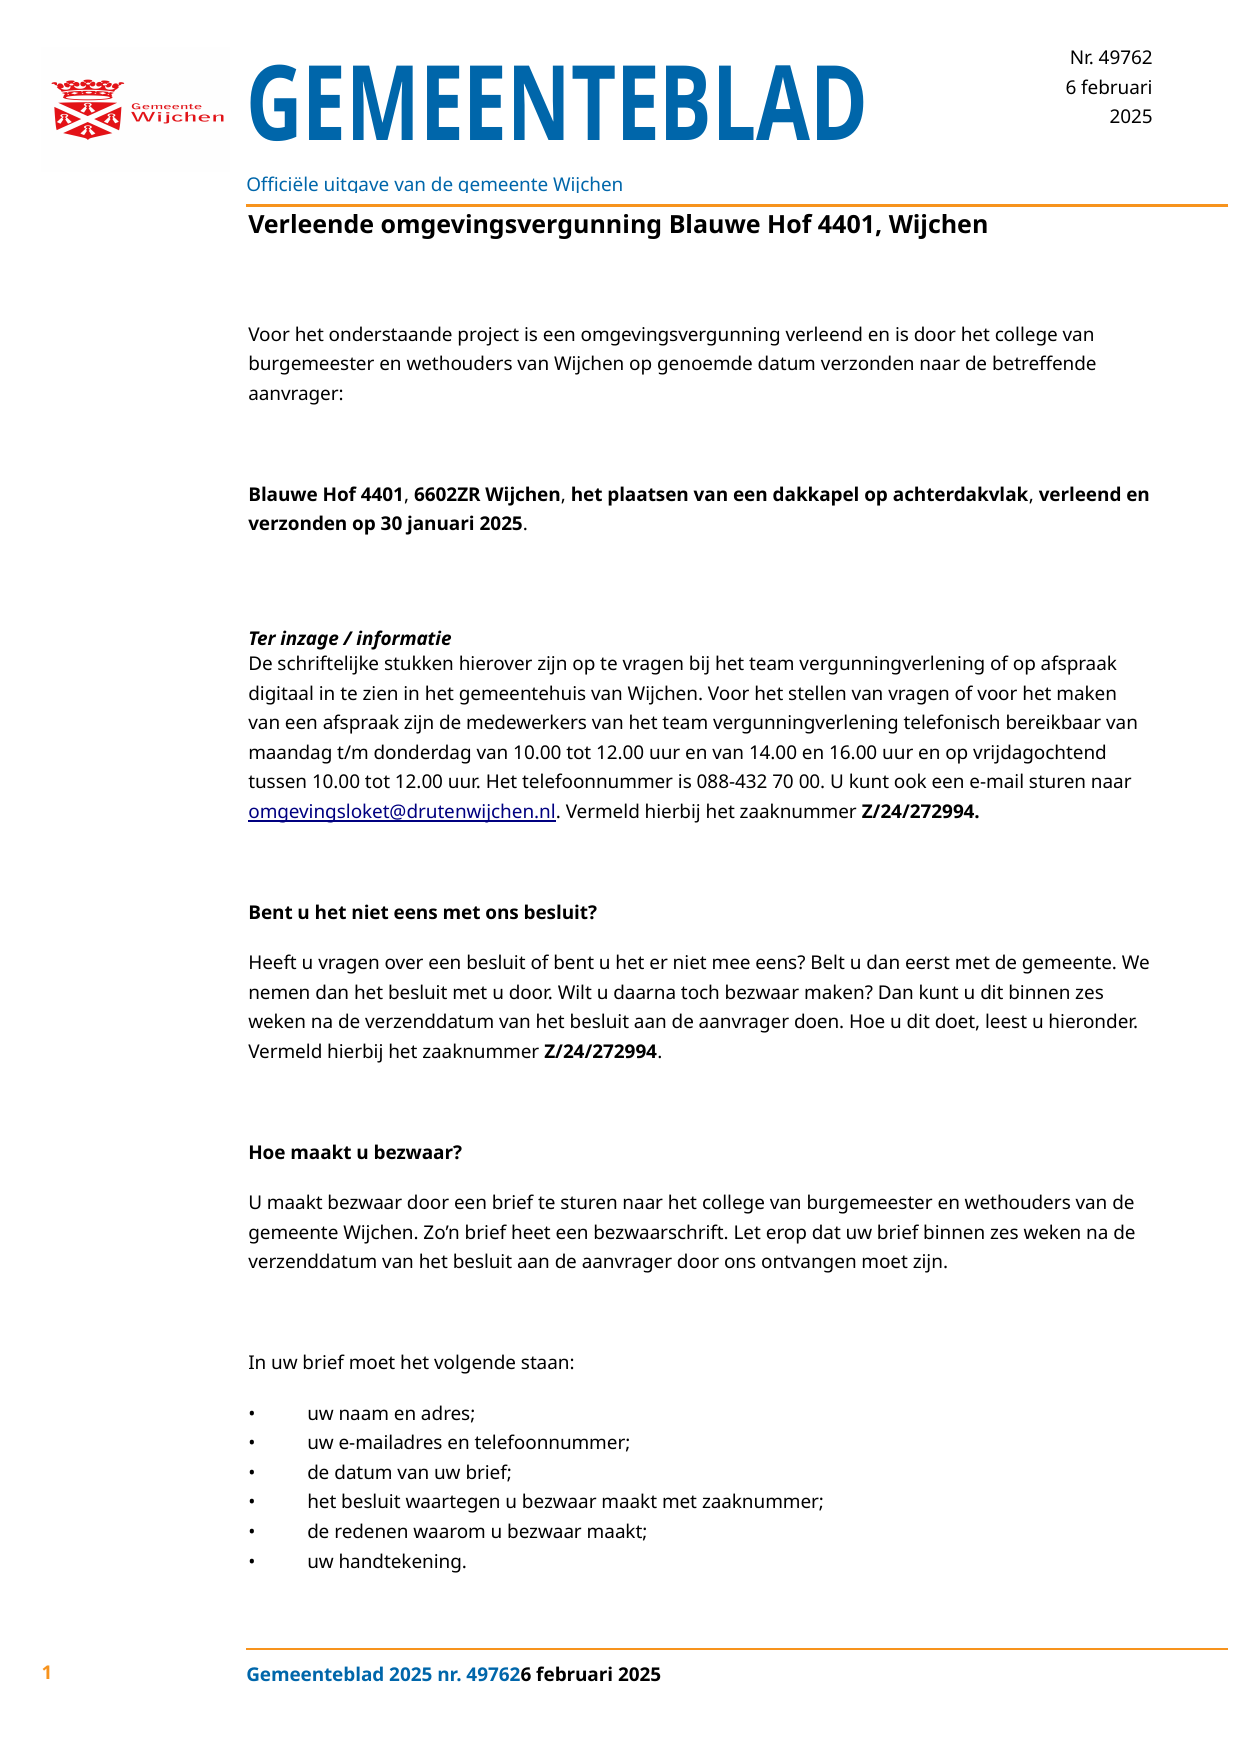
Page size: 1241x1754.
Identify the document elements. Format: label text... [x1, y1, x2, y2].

text Blauwe Hof 4401, 6602ZR Wijchen, het plaatsen van een dakkapel op achterdakvlak, verleend en verzonden op 30 januari 2025. [248, 481, 1152, 536]
text Heeft u vragen over een besluit of bent u het er niet mee eens? Belt u dan eerst met de gemeente. We nemen dan het besluit met u door. Wilt u daarna toch bezwaar maken? Dan kunt u dit binnen zes weken na de verzenddatum van het besluit aan de aanvrager doen. Hoe u dit doet, leest u hieronder. Vermeld hierbij het zaaknummer Z/24/272994. [248, 949, 1152, 1064]
text De schriftelijke stukken hierover zijn op te vragen bij het team vergunningverlening of op afspraak digitaal in te zien in het gemeentehuis van Wijchen. Voor het stellen van vragen of voor het maken van een afspraak zijn de medewerkers van het team vergunningverlening telefonisch bereikbaar van maandag t/m donderdag van 10.00 tot 12.00 uur en van 14.00 en 16.00 uur en op vrijdagochtend tussen 10.00 tot 12.00 uur. Het telefoonnummer is 088-432 70 00. U kunt ook een e-mail sturen naar omgevingsloket@drutenwijchen.nl. Vermeld hierbij het zaaknummer Z/24/272994. [248, 650, 1152, 824]
list uw naam en adres; [248, 1400, 1152, 1426]
text In uw brief moet het volgende staan: [248, 1349, 1152, 1375]
text Bent u het niet eens met ons besluit? [248, 899, 1152, 925]
text Hoe maakt u bezwaar? [248, 1139, 1152, 1165]
list uw handtekening. [248, 1548, 1152, 1574]
list uw e-mailadres en telefoonnummer; [248, 1429, 1152, 1455]
text Voor het onderstaande project is een omgevingsvergunning verleend en is door het college van burgemeester en wethouders van Wijchen op genoemde datum verzonden naar de betreffende aanvrager: [248, 321, 1152, 406]
list het besluit waartegen u bezwaar maakt met zaaknummer; [248, 1489, 1152, 1514]
text Ter inzage / informatie [248, 625, 1152, 650]
list de redenen waarom u bezwaar maakt; [248, 1518, 1152, 1544]
text U maakt bezwaar door een brief te sturen naar het college van burgemeester en wethouders van de gemeente Wijchen. Zo’n brief heet een bezwaarschrift. Let erop dat uw brief binnen zes weken na de verzenddatum van het besluit aan de aanvrager door ons ontvangen moet zijn. [248, 1189, 1152, 1274]
text Verleende omgevingsvergunning Blauwe Hof 4401, Wijchen [248, 207, 1152, 241]
picture [41, 47, 231, 172]
list de datum van uw brief; [248, 1459, 1152, 1485]
